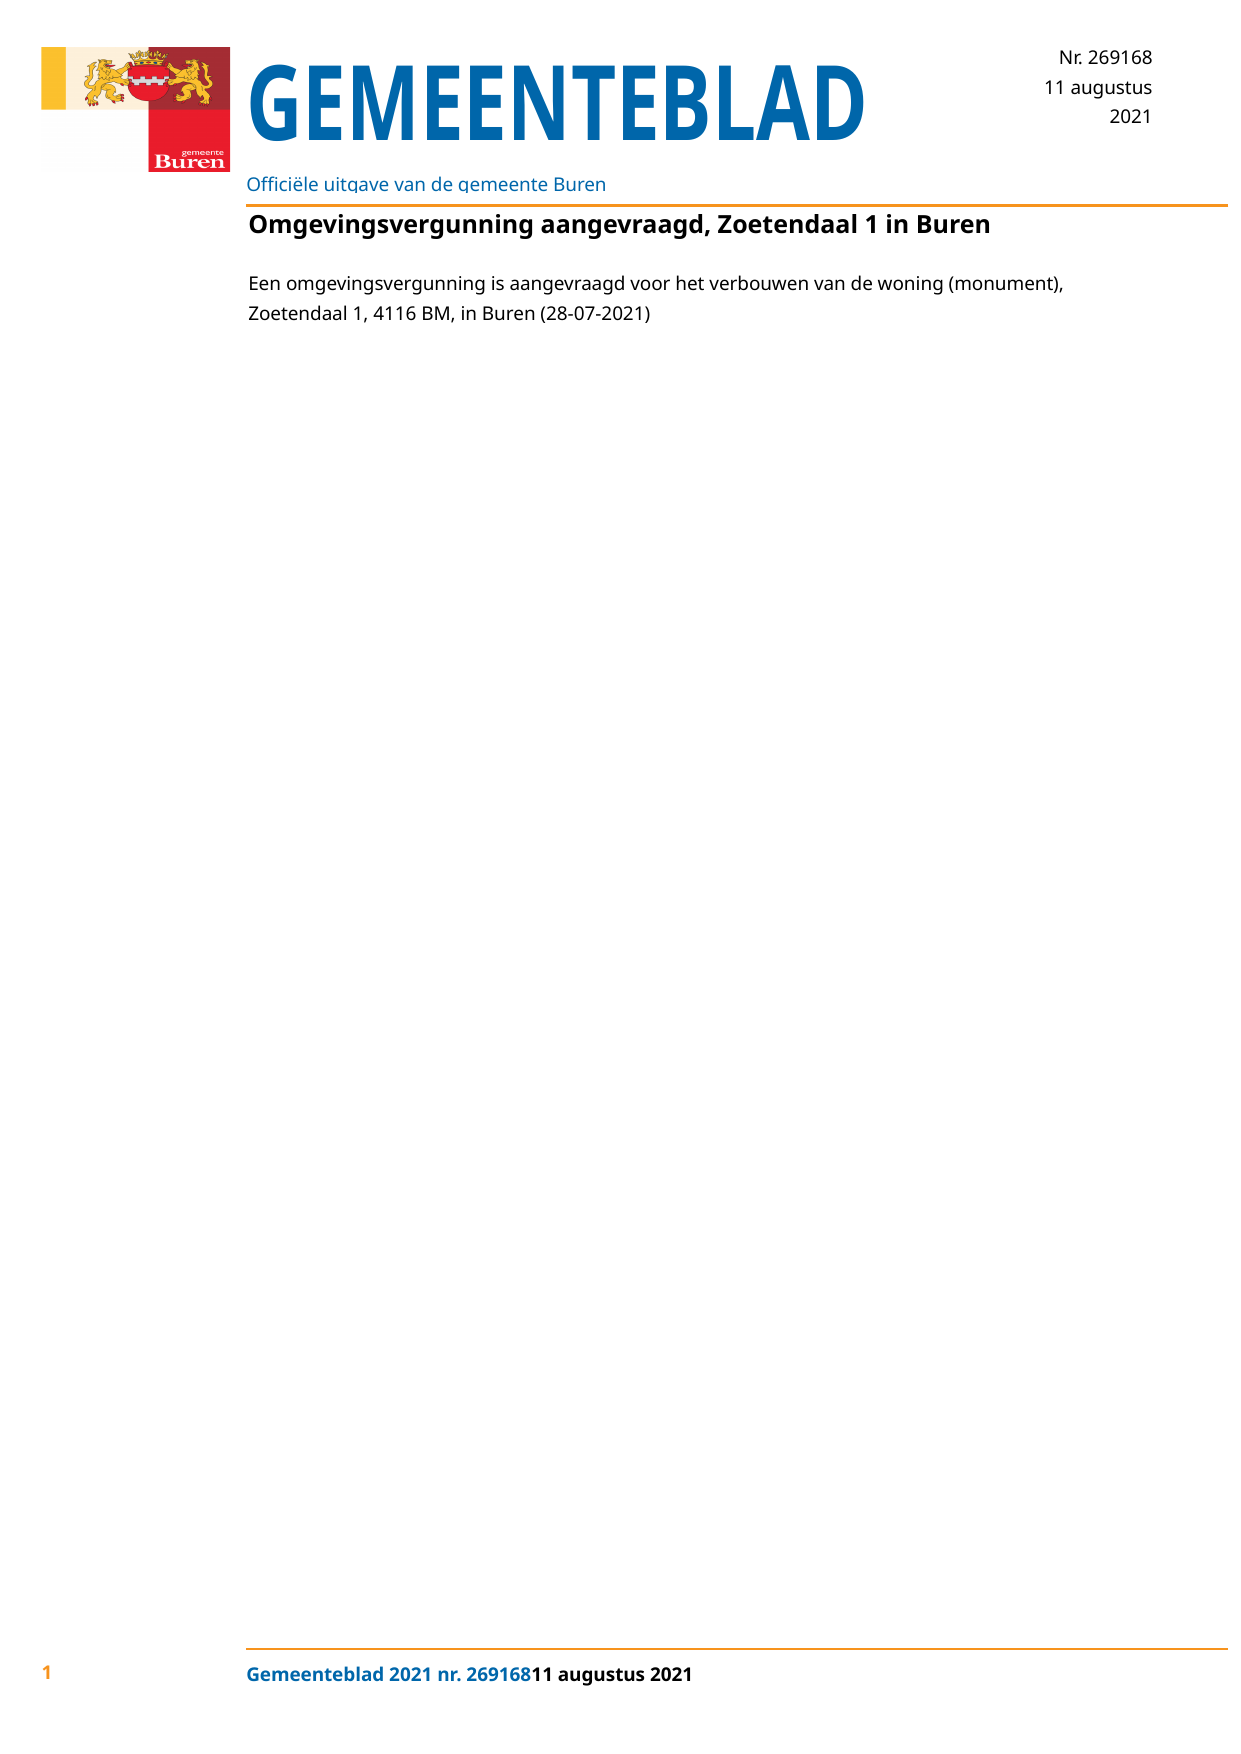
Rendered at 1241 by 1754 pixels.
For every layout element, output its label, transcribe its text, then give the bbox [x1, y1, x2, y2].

picture [41, 47, 231, 172]
text Een omgevingsvergunning is aangevraagd voor het verbouwen van de woning (monument), Zoetendaal 1, 4116 BM, in Buren (28-07-2021) [248, 270, 1152, 326]
text Omgevingsvergunning aangevraagd, Zoetendaal 1 in Buren [248, 207, 1152, 241]
